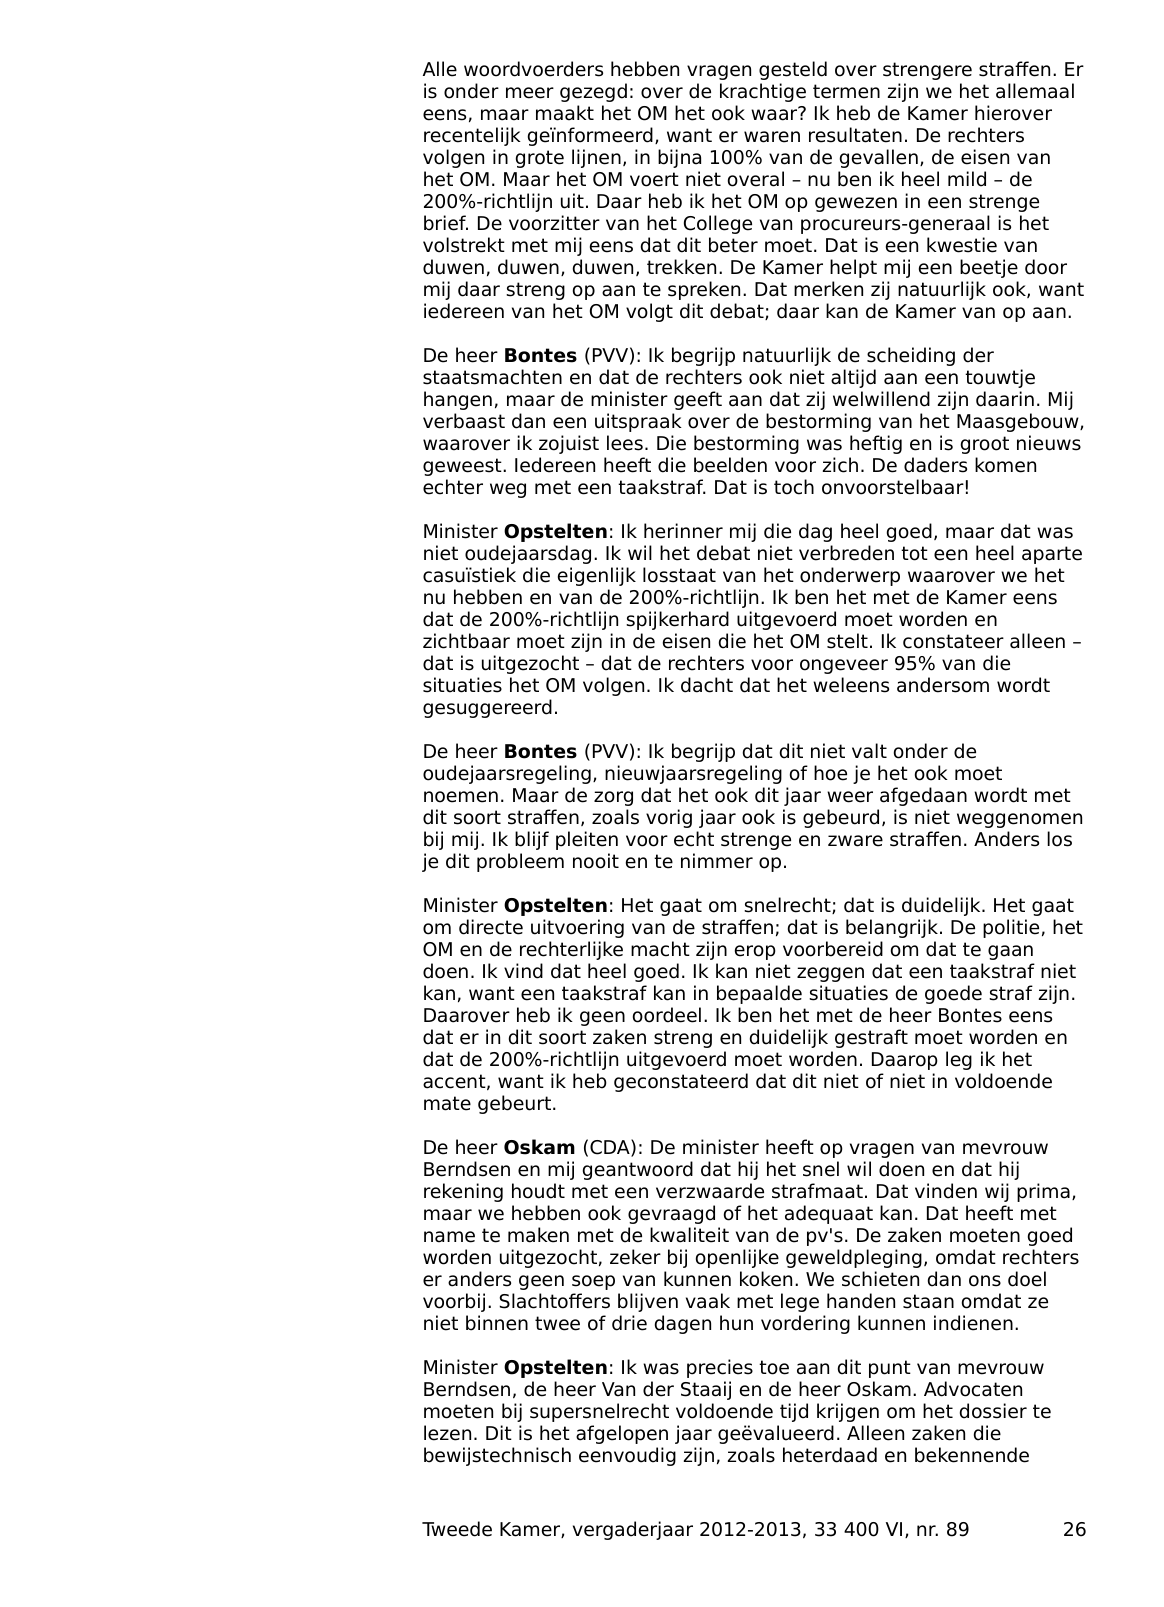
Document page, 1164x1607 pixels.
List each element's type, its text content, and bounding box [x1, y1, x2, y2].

text Alle woordvoerders hebben vragen gesteld over strengere straffen. Er is onder meer gezegd: over de krachtige termen zijn we het allemaal eens, maar maakt het OM het ook waar? Ik heb de Kamer hierover recentelijk geïnformeerd, want er waren resultaten. De rechters volgen in grote lijnen, in bijna 100% van de gevallen, de eisen van het OM. Maar het OM voert niet overal – nu ben ik heel mild – de 200%-richtlijn uit. Daar heb ik het OM op gewezen in een strenge brief. De voorzitter van het College van procureurs-generaal is het volstrekt met mij eens dat dit beter moet. Dat is een kwestie van duwen, duwen, duwen, trekken. De Kamer helpt mij een beetje door mij daar streng op aan te spreken. Dat merken zij natuurlijk ook, want iedereen van het OM volgt dit debat; daar kan de Kamer van op aan. [422, 59, 1087, 323]
text De heer Oskam (CDA): De minister heeft op vragen van mevrouw Berndsen en mij geantwoord dat hij het snel wil doen en dat hij rekening houdt met een verzwaarde strafmaat. Dat vinden wij prima, maar we hebben ook gevraagd of het adequaat kan. Dat heeft met name te maken met de kwaliteit van de pv's. De zaken moeten goed worden uitgezocht, zeker bij openlijke geweldpleging, omdat rechters er anders geen soep van kunnen koken. We schieten dan ons doel voorbij. Slachtoffers blijven vaak met lege handen staan omdat ze niet binnen twee of drie dagen hun vordering kunnen indienen. [422, 1137, 1087, 1335]
text Minister Opstelten: Ik was precies toe aan dit punt van mevrouw Berndsen, de heer Van der Staaij en de heer Oskam. Advocaten moeten bij supersnelrecht voldoende tijd krijgen om het dossier te lezen. Dit is het afgelopen jaar geëvalueerd. Alleen zaken die bewijstechnisch eenvoudig zijn, zoals heterdaad en bekennende [422, 1357, 1087, 1467]
text Minister Opstelten: Ik herinner mij die dag heel goed, maar dat was niet oudejaarsdag. Ik wil het debat niet verbreden tot een heel aparte casuïstiek die eigenlijk losstaat van het onderwerp waarover we het nu hebben en van de 200%-richtlijn. Ik ben het met de Kamer eens dat de 200%-richtlijn spijkerhard uitgevoerd moet worden en zichtbaar moet zijn in de eisen die het OM stelt. Ik constateer alleen – dat is uitgezocht – dat de rechters voor ongeveer 95% van die situaties het OM volgen. Ik dacht dat het weleens andersom wordt gesuggereerd. [422, 521, 1087, 719]
text De heer Bontes (PVV): Ik begrijp natuurlijk de scheiding der staatsmachten en dat de rechters ook niet altijd aan een touwtje hangen, maar de minister geeft aan dat zij welwillend zijn daarin. Mij verbaast dan een uitspraak over de bestorming van het Maasgebouw, waarover ik zojuist lees. Die bestorming was heftig en is groot nieuws geweest. Iedereen heeft die beelden voor zich. De daders komen echter weg met een taakstraf. Dat is toch onvoorstelbaar! [422, 345, 1087, 499]
text Minister Opstelten: Het gaat om snelrecht; dat is duidelijk. Het gaat om directe uitvoering van de straffen; dat is belangrijk. De politie, het OM en de rechterlijke macht zijn erop voorbereid om dat te gaan doen. Ik vind dat heel goed. Ik kan niet zeggen dat een taakstraf niet kan, want een taakstraf kan in bepaalde situaties de goede straf zijn. Daarover heb ik geen oordeel. Ik ben het met de heer Bontes eens dat er in dit soort zaken streng en duidelijk gestraft moet worden en dat de 200%-richtlijn uitgevoerd moet worden. Daarop leg ik het accent, want ik heb geconstateerd dat dit niet of niet in voldoende mate gebeurt. [422, 895, 1087, 1115]
text De heer Bontes (PVV): Ik begrijp dat dit niet valt onder de oudejaarsregeling, nieuwjaarsregeling of hoe je het ook moet noemen. Maar de zorg dat het ook dit jaar weer afgedaan wordt met dit soort straffen, zoals vorig jaar ook is gebeurd, is niet weggenomen bij mij. Ik blijf pleiten voor echt strenge en zware straffen. Anders los je dit probleem nooit en te nimmer op. [422, 741, 1087, 873]
